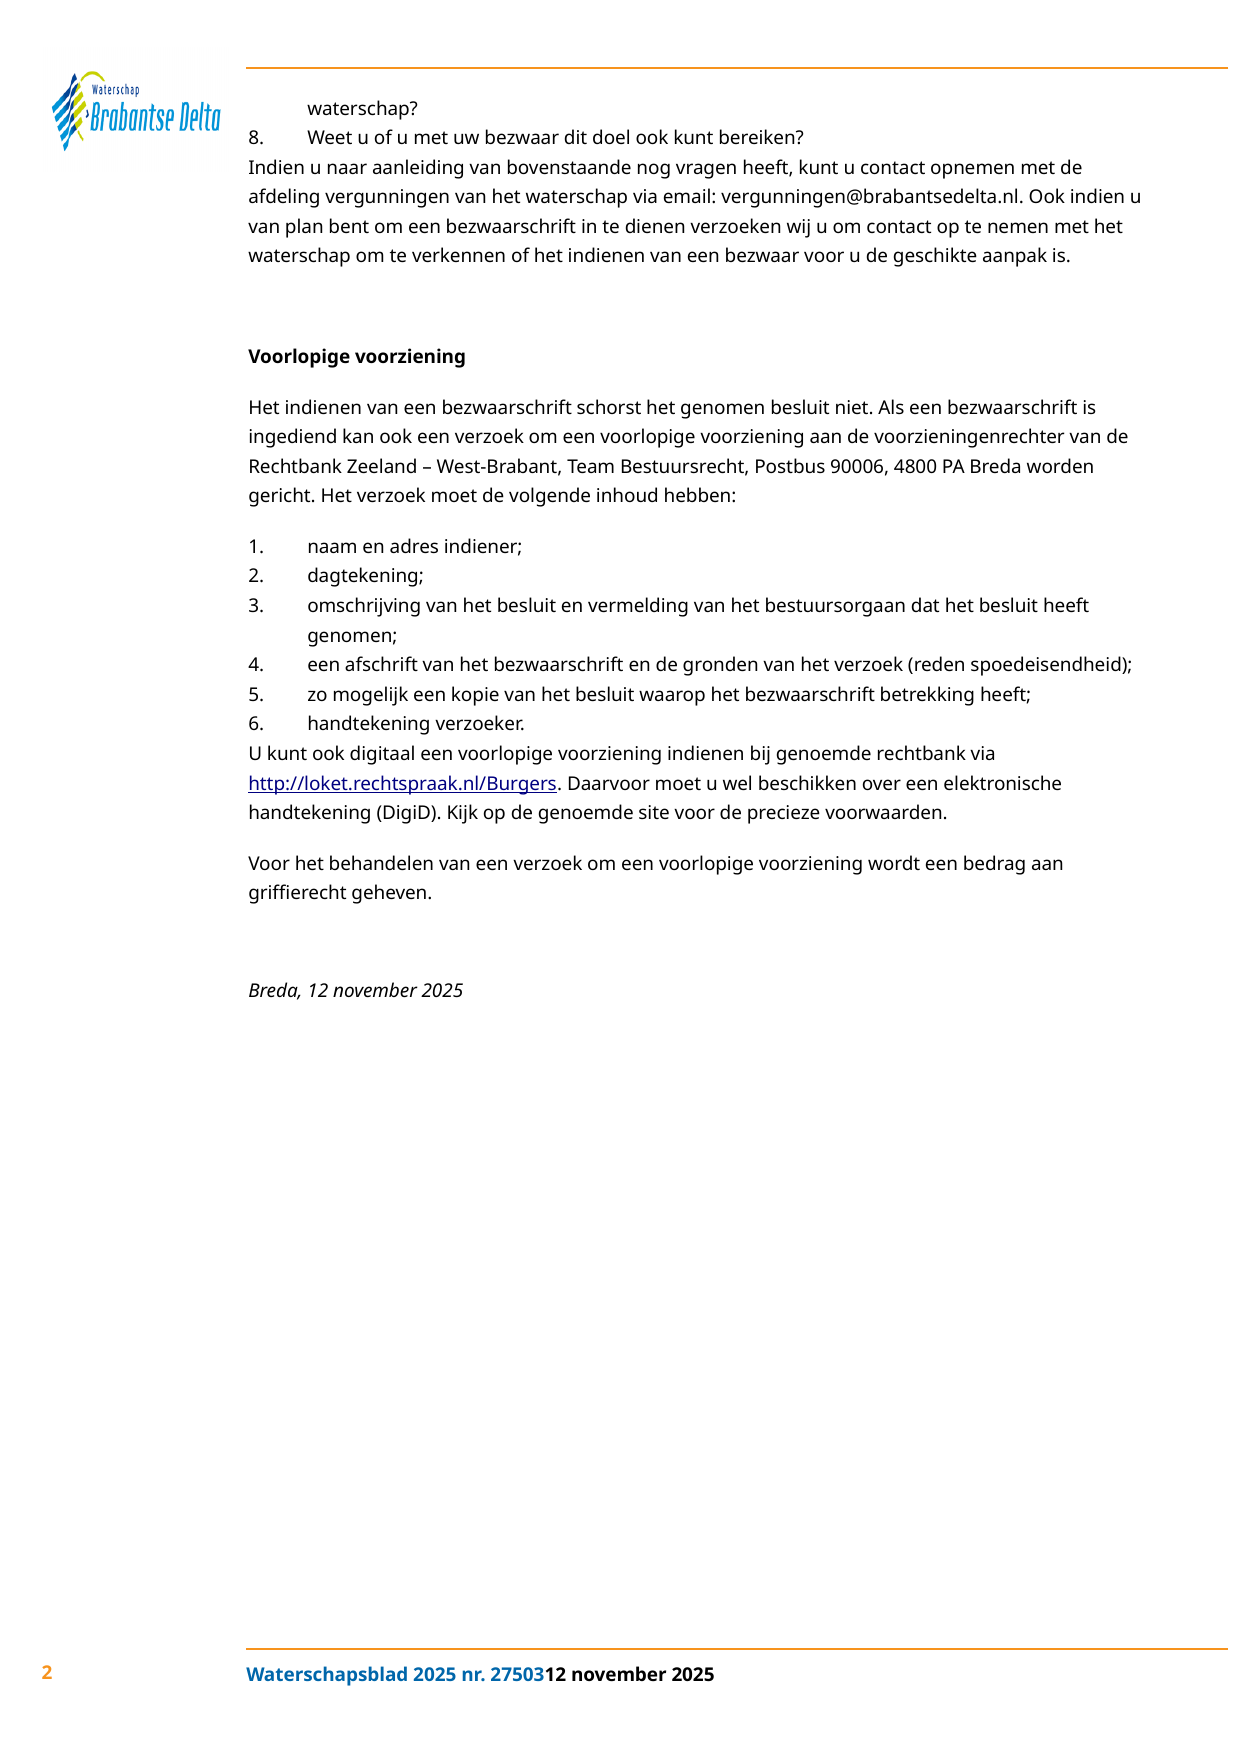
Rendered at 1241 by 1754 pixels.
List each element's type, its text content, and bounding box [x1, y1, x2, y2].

text Voor het behandelen van een verzoek om een voorlopige voorziening wordt een bedrag aan griffierecht geheven. [248, 850, 1152, 905]
text Breda, 12 november 2025 [248, 978, 1152, 1003]
list dagtekening; [248, 563, 1152, 588]
list omschrijving van het besluit en vermelding van het bestuursorgaan dat het besluit heeft genomen; [248, 592, 1152, 648]
text Indien u naar aanleiding van bovenstaande nog vragen heeft, kunt u contact opnemen met de afdeling vergunningen van het waterschap via email: vergunningen@brabantsedelta.nl. Ook indien u van plan bent om een bezwaarschrift in te dienen verzoeken wij u om contact op te nemen met het waterschap om te verkennen of het indienen van een bezwaar voor u de geschikte aanpak is. [248, 154, 1152, 268]
list waterschap? [248, 95, 1152, 121]
list Weet u of u met uw bezwaar dit doel ook kunt bereiken? [248, 124, 1152, 150]
list een afschrift van het bezwaarschrift en de gronden van het verzoek (reden spoedeisendheid); [248, 651, 1152, 677]
text U kunt ook digitaal een voorlopige voorziening indienen bij genoemde rechtbank via http://loket.rechtspraak.nl/Burgers. Daarvoor moet u wel beschikken over een elektronische handtekening (DigiD). Kijk op de genoemde site voor de precieze voorwaarden. [248, 740, 1152, 825]
text Het indienen van een bezwaarschrift schorst het genomen besluit niet. Als een bezwaarschrift is ingediend kan ook een verzoek om een voorlopige voorziening aan de voorzieningenrechter van de Rechtbank Zeeland – West-Brabant, Team Bestuursrecht, Postbus 90006, 4800 PA Breda worden gericht. Het verzoek moet de volgende inhoud hebben: [248, 394, 1152, 508]
text Voorlopige voorziening [248, 343, 1152, 369]
list naam en adres indiener; [248, 533, 1152, 559]
list handtekening verzoeker. [248, 711, 1152, 736]
list zo mogelijk een kopie van het besluit waarop het bezwaarschrift betrekking heeft; [248, 681, 1152, 707]
picture [41, 47, 231, 172]
